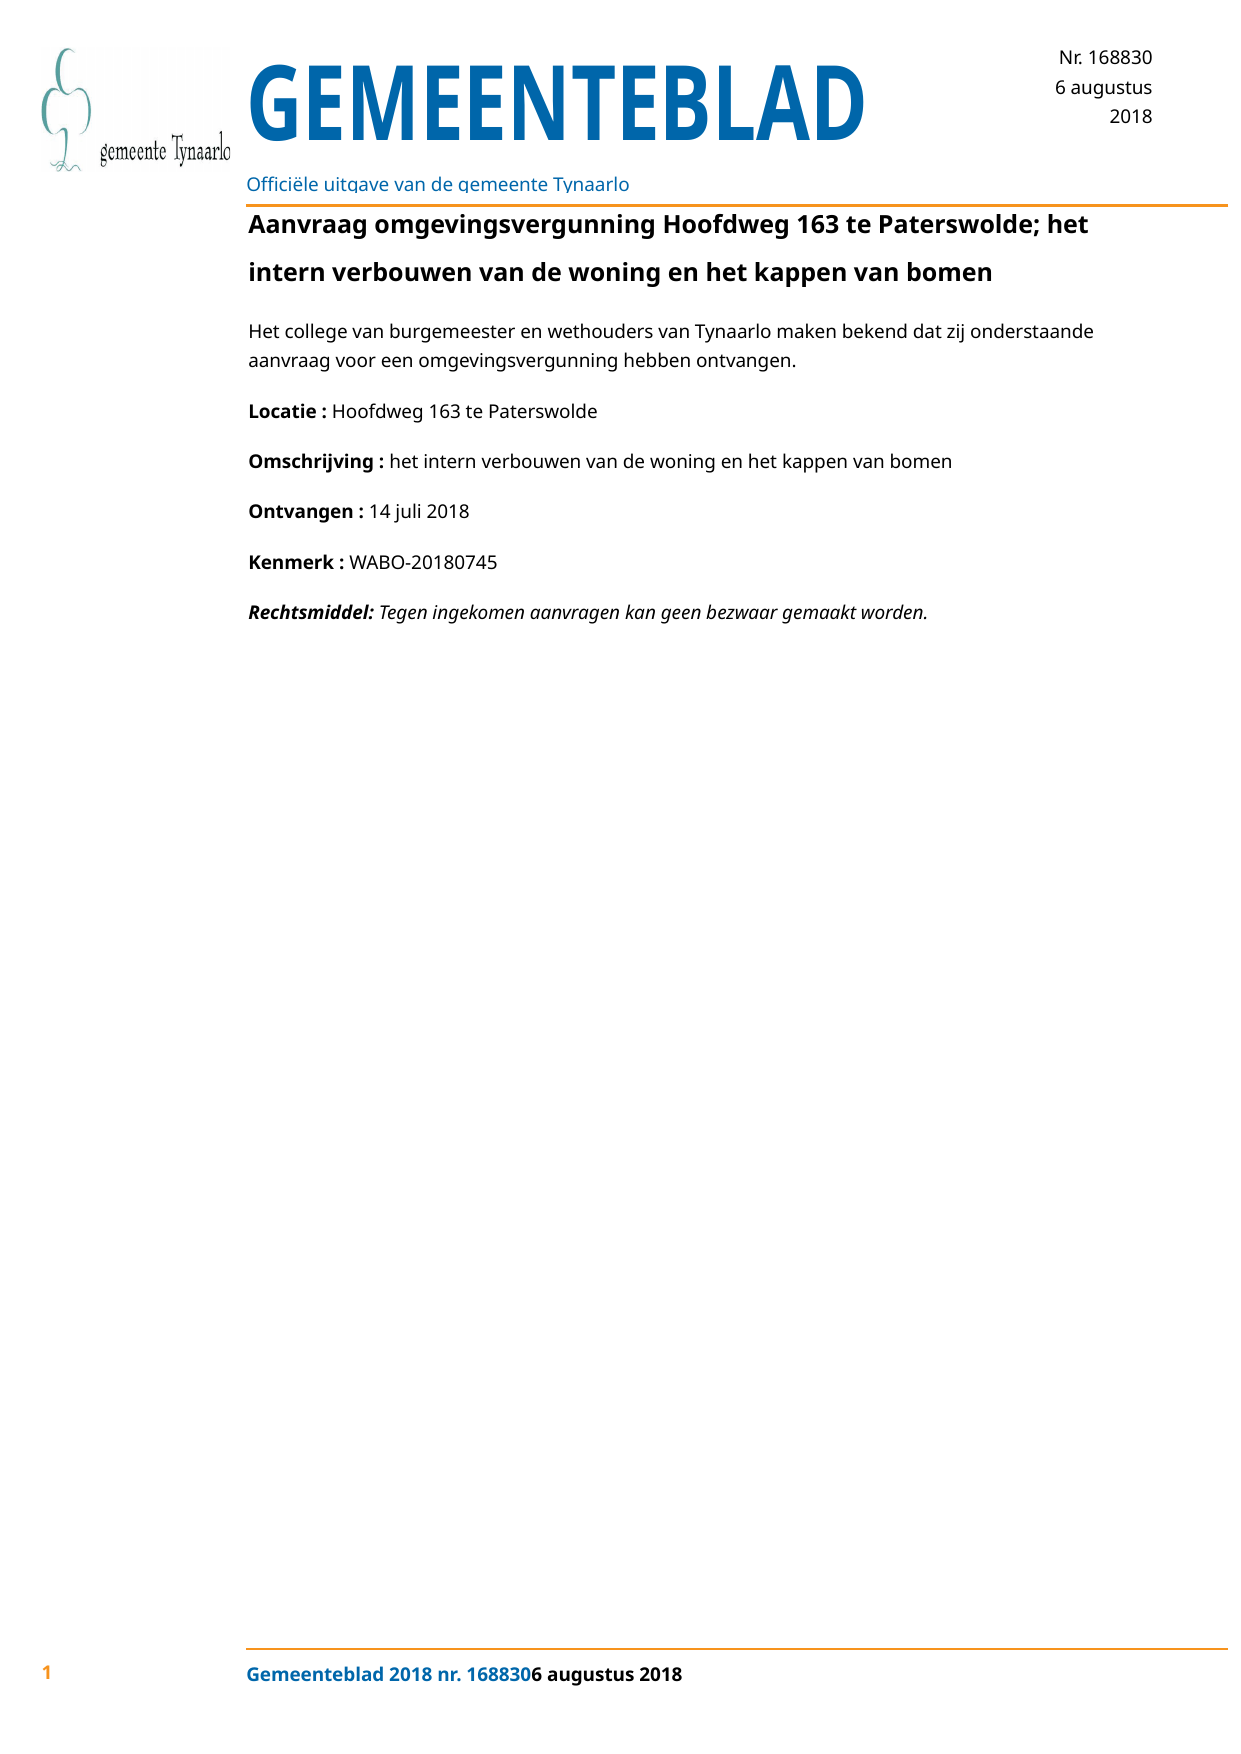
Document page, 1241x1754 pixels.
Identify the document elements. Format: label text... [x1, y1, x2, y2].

text Locatie : Hoofdweg 163 te Paterswolde [248, 398, 1152, 424]
text Ontvangen : 14 juli 2018 [248, 499, 1152, 524]
text Omschrijving : het intern verbouwen van de woning en het kappen van bomen [248, 448, 1152, 474]
text Aanvraag omgevingsvergunning Hoofdweg 163 te Paterswolde; het intern verbouwen van de woning en het kappen van bomen [248, 207, 1152, 288]
text Het college van burgemeester en wethouders van Tynaarlo maken bekend dat zij onderstaande aanvraag voor een omgevingsvergunning hebben ontvangen. [248, 318, 1152, 373]
text Rechtsmiddel: Tegen ingekomen aanvragen kan geen bezwaar gemaakt worden. [248, 599, 1152, 625]
picture [41, 47, 231, 172]
text Kenmerk : WABO-20180745 [248, 549, 1152, 575]
